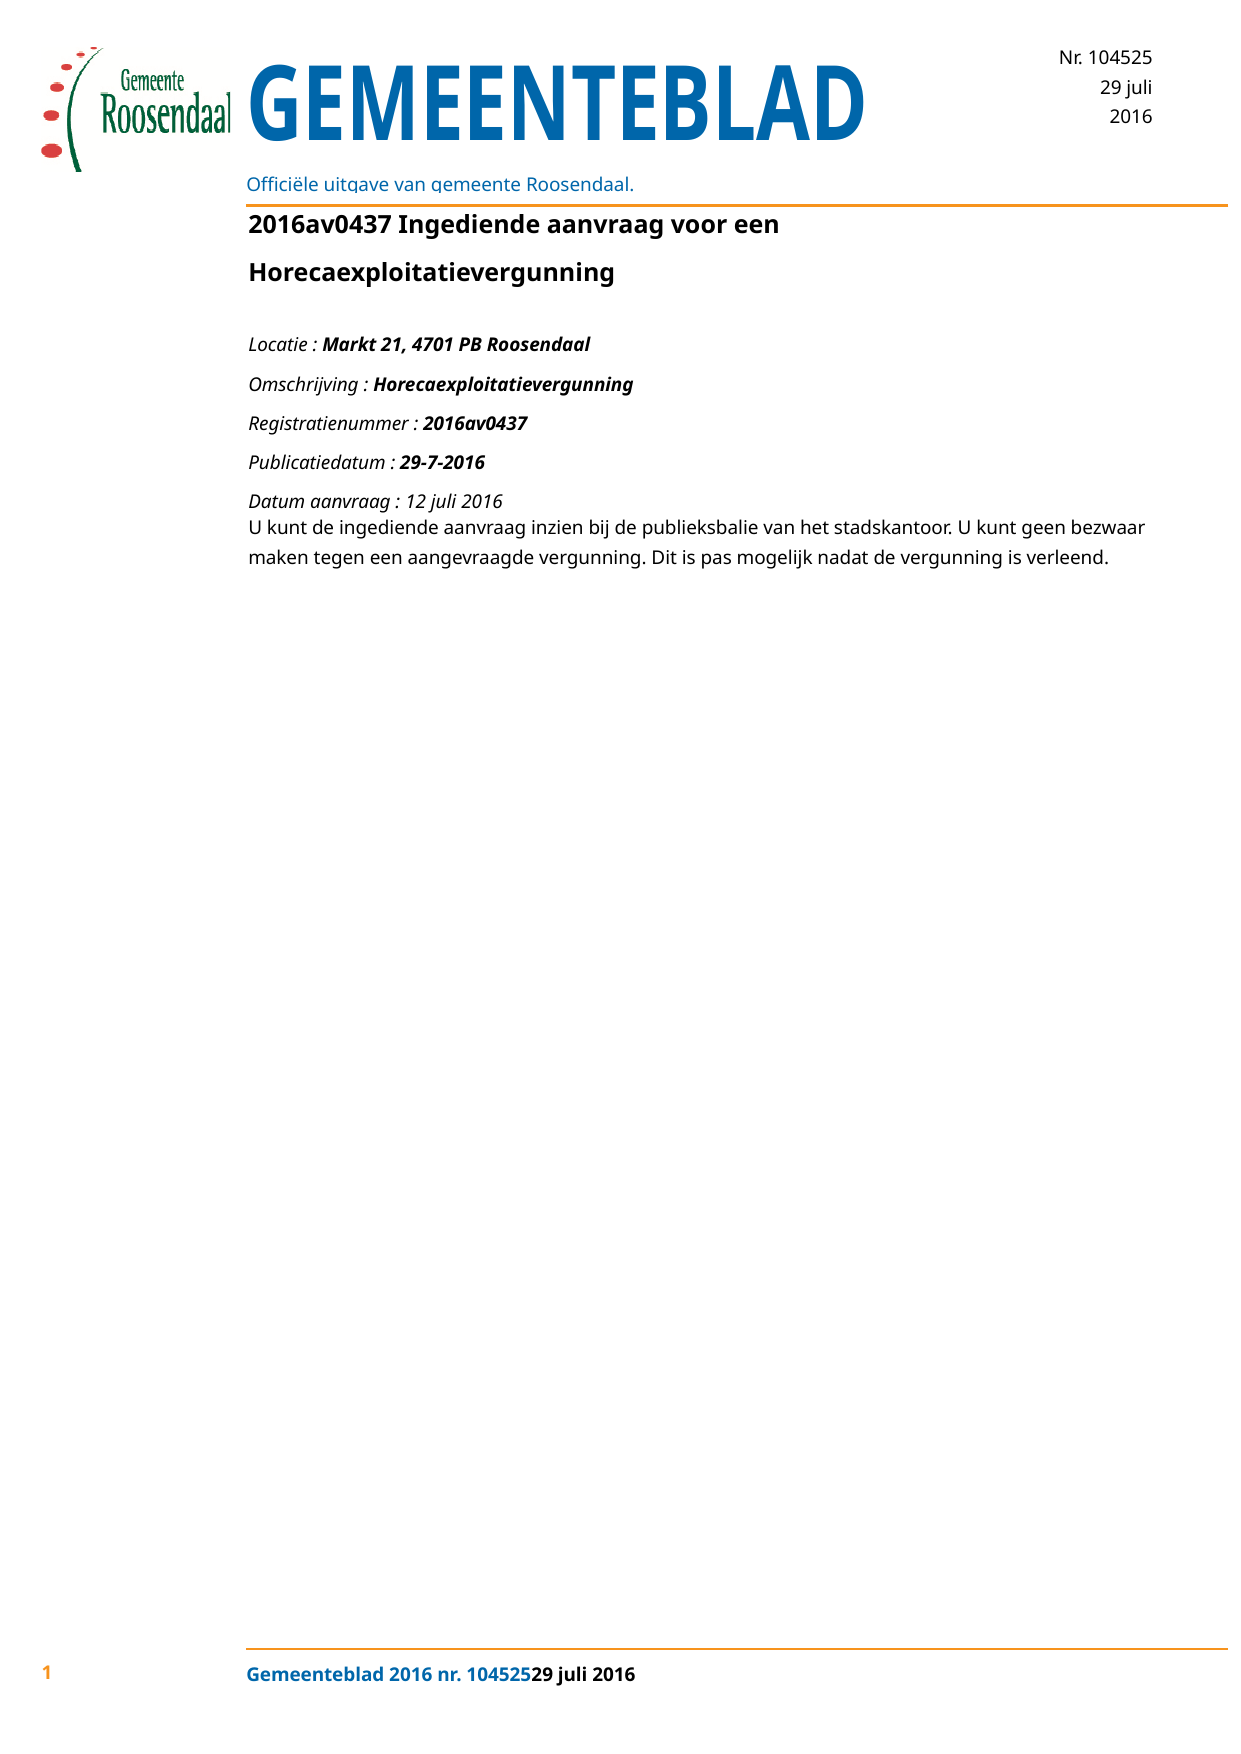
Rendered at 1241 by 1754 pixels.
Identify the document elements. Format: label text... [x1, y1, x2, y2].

picture [41, 47, 231, 172]
text Registratienummer : 2016av0437 [248, 410, 1152, 436]
text Omschrijving : Horecaexploitatievergunning [248, 371, 1152, 396]
text Publicatiedatum : 29-7-2016 [248, 449, 1152, 475]
text U kunt de ingediende aanvraag inzien bij de publieksbalie van het stadskantoor. U kunt geen bezwaar maken tegen een aangevraagde vergunning. Dit is pas mogelijk nadat de vergunning is verleend. [248, 514, 1152, 569]
text 2016av0437 Ingediende aanvraag voor een Horecaexploitatievergunning [248, 207, 1152, 288]
text Datum aanvraag : 12 juli 2016 [248, 488, 1152, 514]
text Locatie : Markt 21, 4701 PB Roosendaal [248, 331, 1152, 357]
